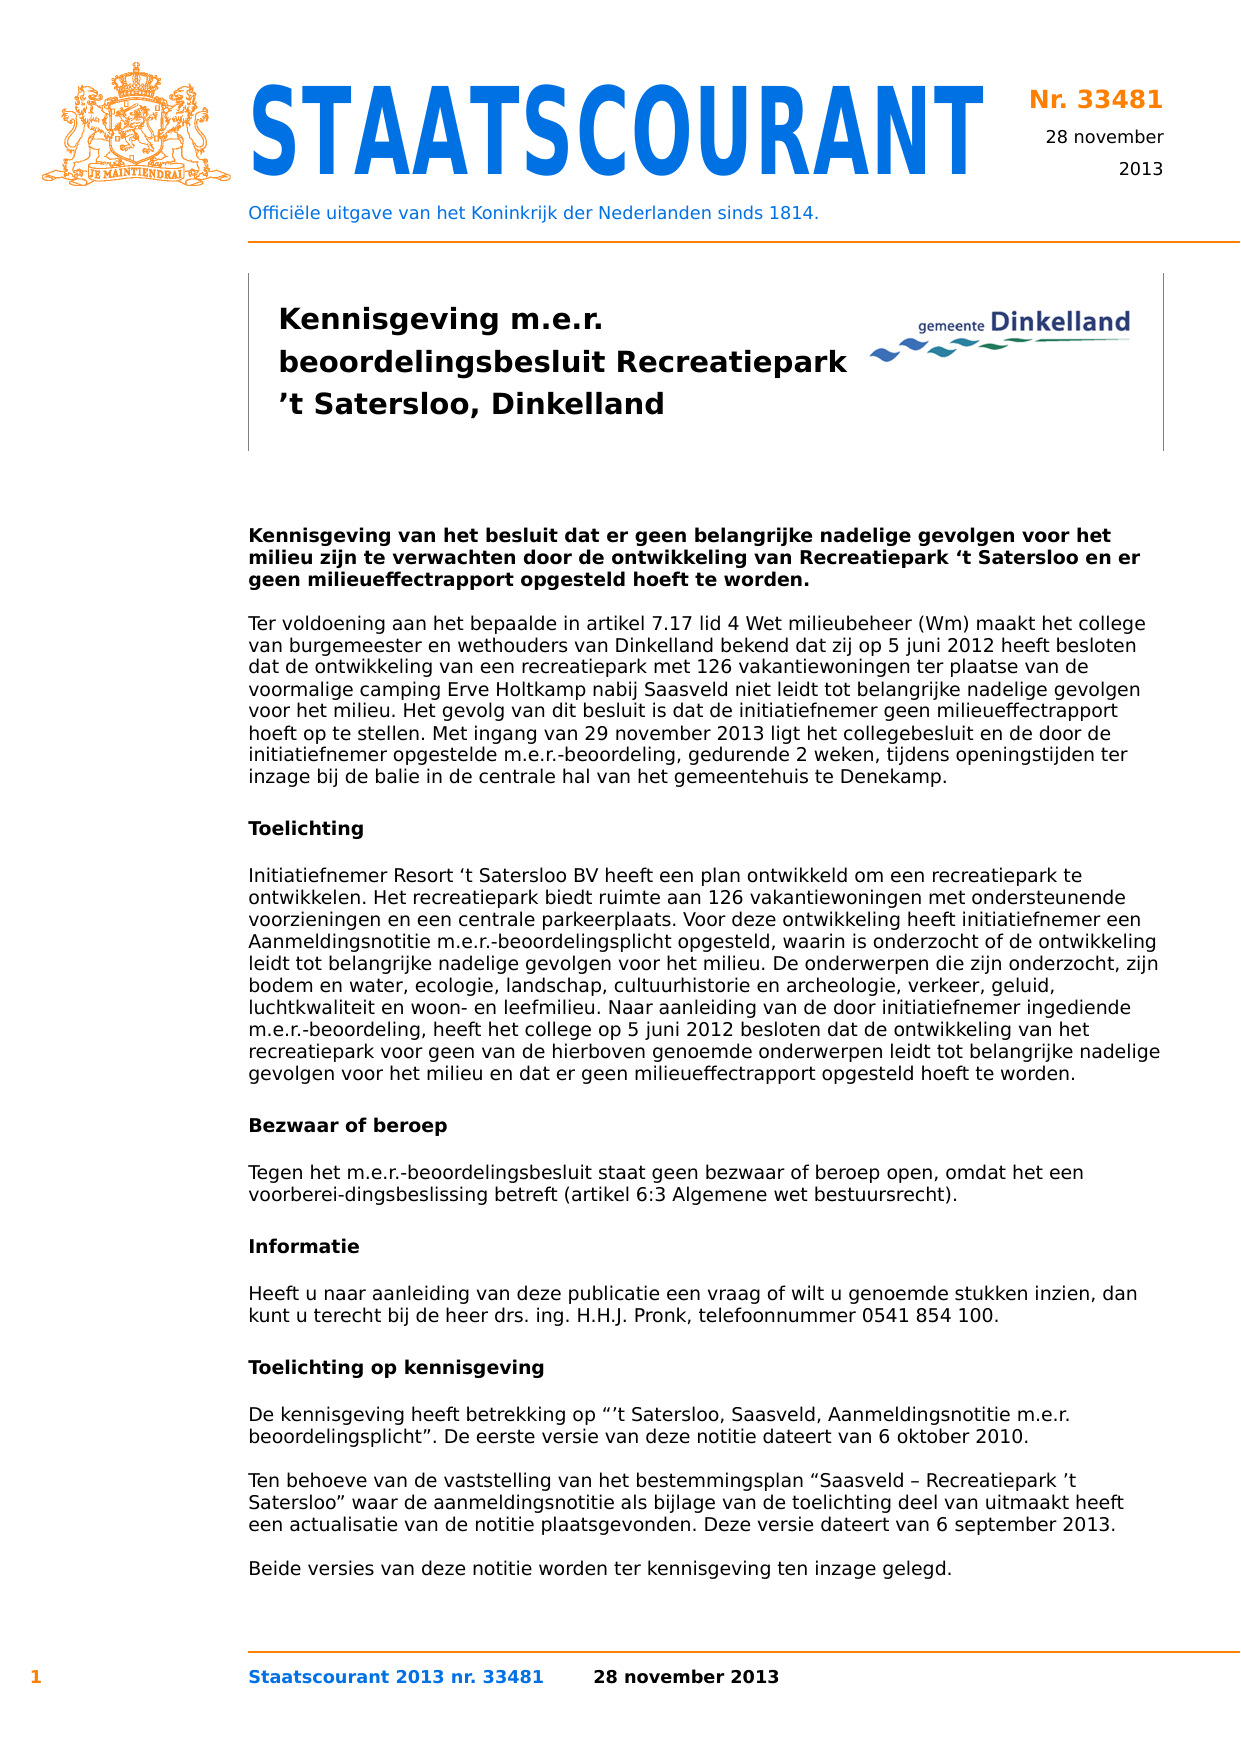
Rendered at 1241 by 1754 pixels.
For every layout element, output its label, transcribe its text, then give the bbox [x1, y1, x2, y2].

subtitle Toelichting op kennisgeving [248, 1357, 1163, 1379]
table_cell Officiële uitgave van het Koninkrijk der Nederlanden sinds 1814. [248, 203, 1240, 241]
text Ten behoeve van de vaststelling van het bestemmingsplan “Saasveld – Recreatiepark ’t Satersloo” waar de aanmeldingsnotitie als bijlage van de toelichting deel van uitmaakt heeft een actualisatie van de notitie plaatsgevonden. Deze versie dateert van 6 september 2013. [248, 1470, 1163, 1536]
picture [41, 62, 231, 186]
table_header Nr. 33481 [998, 62, 1240, 121]
table_cell 28 november [998, 121, 1240, 153]
text Beide versies van deze notitie worden ter kennisgeving ten inzage gelegd. [248, 1558, 1163, 1579]
table_header [25, 62, 248, 241]
subtitle Informatie [248, 1236, 1163, 1258]
table_header STAATSCOURANT [248, 62, 998, 203]
text Tegen het m.e.r.-beoordelingsbesluit staat geen bezwaar of beroep open, omdat het een voorberei-dingsbeslissing betreft (artikel 6:3 Algemene wet bestuursrecht). [248, 1162, 1163, 1206]
subtitle Toelichting [248, 818, 1163, 840]
text Heeft u naar aanleiding van deze publicatie een vraag of wilt u genoemde stukken inzien, dan kunt u terecht bij de heer drs. ing. H.H.J. Pronk, telefoonnummer 0541 854 100. [248, 1283, 1163, 1327]
text Initiatiefnemer Resort ‘t Satersloo BV heeft een plan ontwikkeld om een recreatiepark te ontwikkelen. Het recreatiepark biedt ruimte aan 126 vakantiewoningen met ondersteunende voorzieningen en een centrale parkeerplaats. Voor deze ontwikkeling heeft initiatiefnemer een Aanmeldingsnotitie m.e.r.-beoordelingsplicht opgesteld, waarin is onderzocht of de ontwikkeling leidt tot belangrijke nadelige gevolgen voor het milieu. De onderwerpen die zijn onderzocht, zijn bodem en water, ecologie, landschap, cultuurhistorie en archeologie, verkeer, geluid, luchtkwaliteit en woon- en leefmilieu. Naar aanleiding van de door initiatiefnemer ingediende m.e.r.-beoordeling, heeft het college op 5 juni 2012 besloten dat de ontwikkeling van het recreatiepark voor geen van de hierboven genoemde onderwerpen leidt tot belangrijke nadelige gevolgen voor het milieu en dat er geen milieueffectrapport opgesteld hoeft te worden. [248, 865, 1163, 1085]
text Ter voldoening aan het bepaalde in artikel 7.17 lid 4 Wet milieubeheer (Wm) maakt het college van burgemeester en wethouders van Dinkelland bekend dat zij op 5 juni 2012 heeft besloten dat de ontwikkeling van een recreatiepark met 126 vakantiewoningen ter plaatse van de voormalige camping Erve Holtkamp nabij Saasveld niet leidt tot belangrijke nadelige gevolgen voor het milieu. Het gevolg van dit besluit is dat de initiatiefnemer geen milieueffectrapport hoeft op te stellen. Met ingang van 29 november 2013 ligt het collegebesluit en de door de initiatiefnemer opgestelde m.e.r.-beoordeling, gedurende 2 weken, tijdens openingstijden ter inzage bij de balie in de centrale hal van het gemeentehuis te Denekamp. [248, 612, 1163, 788]
subtitle Bezwaar of beroep [248, 1115, 1163, 1137]
text Kennisgeving van het besluit dat er geen belangrijke nadelige gevolgen voor het milieu zijn te verwachten door de ontwikkeling van Recreatiepark ‘t Satersloo en er geen milieueffectrapport opgesteld hoeft te worden. [248, 525, 1163, 591]
text De kennisgeving heeft betrekking op “’t Satersloo, Saasveld, Aanmeldingsnotitie m.e.r. beoordelingsplicht”. De eerste versie van deze notitie dateert van 6 oktober 2010. [248, 1404, 1163, 1448]
table_cell 2013 [998, 153, 1240, 203]
subtitle Kennisgeving m.e.r. beoordelingsbesluit Recreatiepark ’t Satersloo, Dinkelland [249, 273, 1163, 451]
picture [867, 302, 1134, 368]
